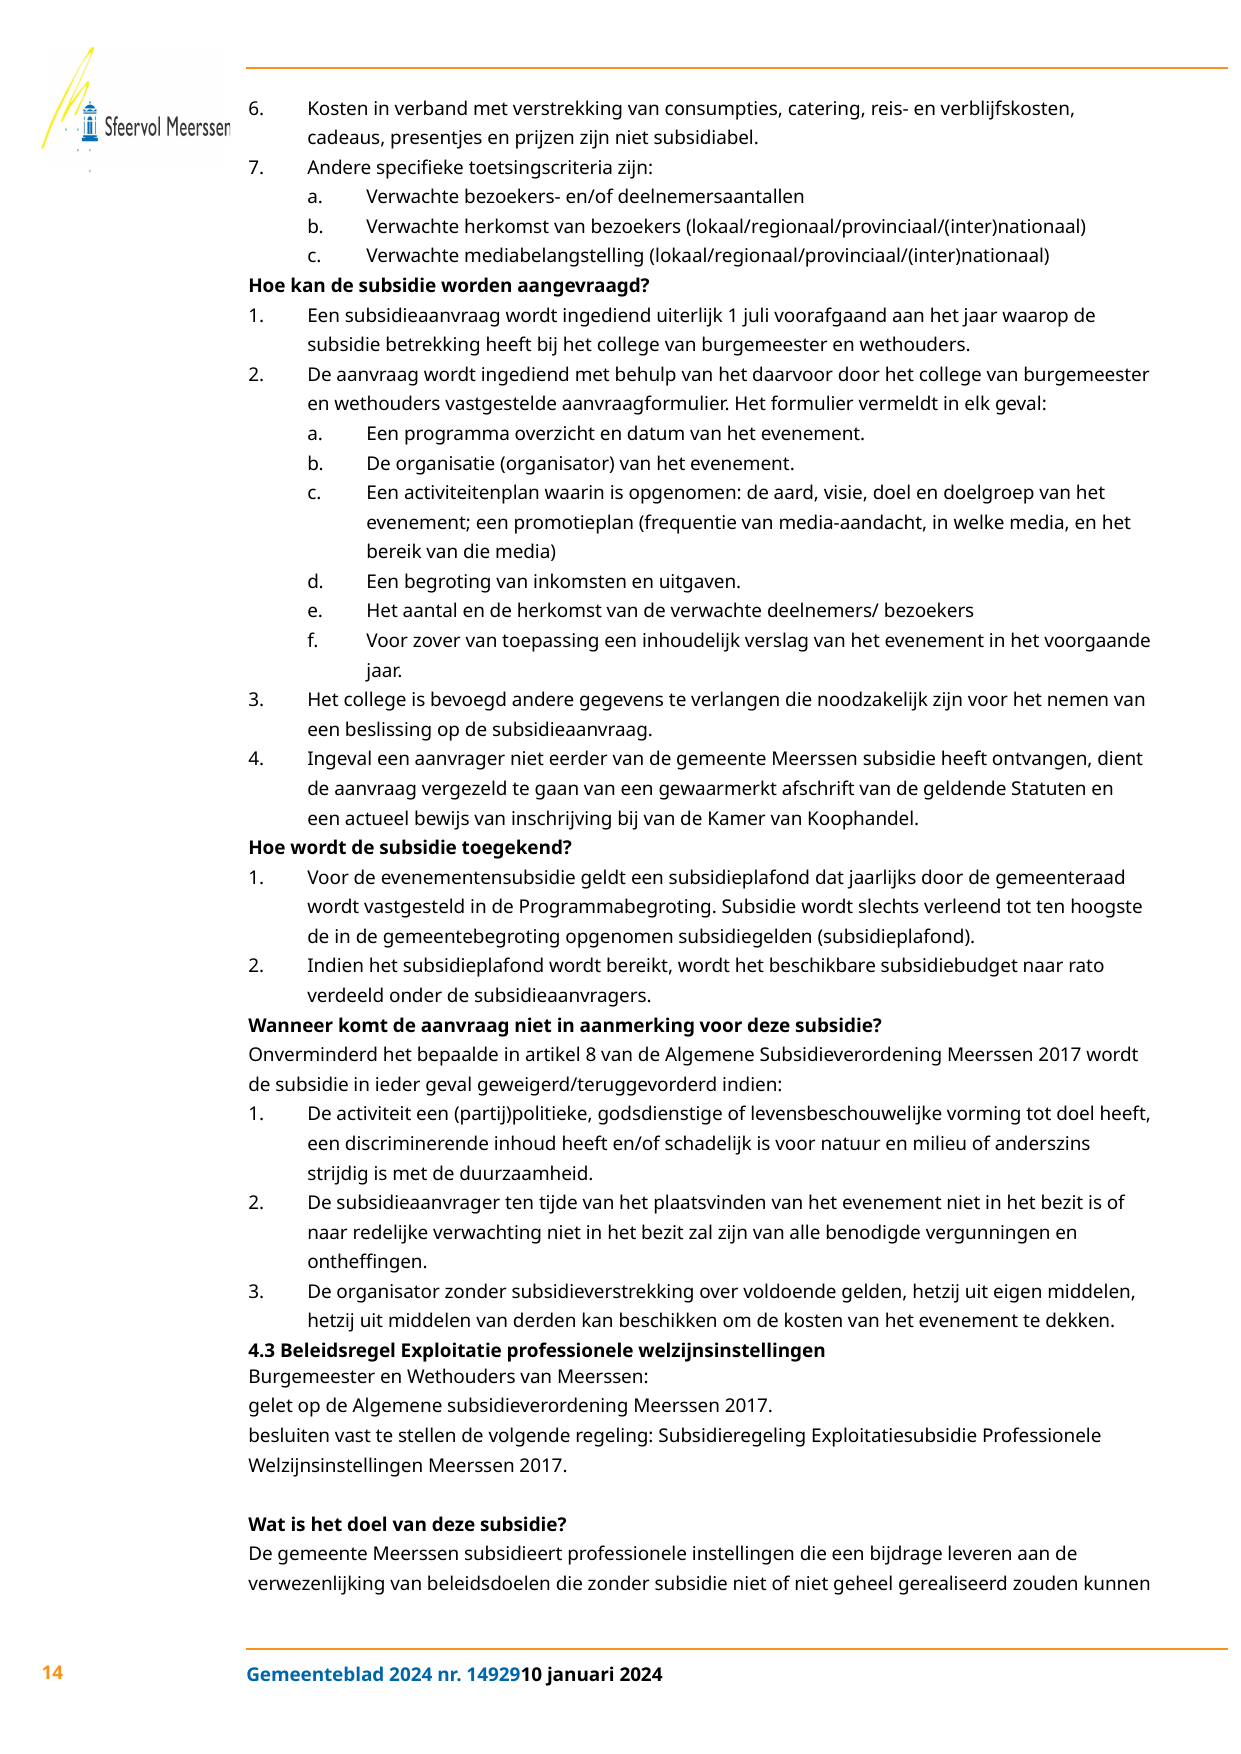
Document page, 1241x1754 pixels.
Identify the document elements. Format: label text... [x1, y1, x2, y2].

text De gemeente Meerssen subsidieert professionele instellingen die een bijdrage leveren aan de verwezenlijking van beleidsdoelen die zonder subsidie niet of niet geheel gerealiseerd zouden kunnen [248, 1541, 1152, 1596]
text Wat is het doel van deze subsidie? [248, 1511, 1152, 1537]
list Voor de evenementensubsidie geldt een subsidieplafond dat jaarlijks door de gemeenteraad wordt vastgesteld in de Programmabegroting. Subsidie wordt slechts verleend tot ten hoogste de in de gemeentebegroting opgenomen subsidiegelden (subsidieplafond). [248, 864, 1152, 949]
text Wanneer komt de aanvraag niet in aanmerking voor deze subsidie? [248, 1012, 1152, 1038]
picture [41, 47, 231, 172]
list Een begroting van inkomsten en uitgaven. [307, 568, 1152, 594]
list De activiteit een (partij)politieke, godsdienstige of levensbeschouwelijke vorming tot doel heeft, een discriminerende inhoud heeft en/of schadelijk is voor natuur en milieu of anderszins strijdig is met de duurzaamheid. [248, 1101, 1152, 1186]
list Kosten in verband met verstrekking van consumpties, catering, reis- en verblijfskosten, cadeaus, presentjes en prijzen zijn niet subsidiabel. [248, 95, 1152, 150]
text Burgemeester en Wethouders van Meerssen: [248, 1363, 1152, 1389]
list Indien het subsidieplafond wordt bereikt, wordt het beschikbare subsidiebudget naar rato verdeeld onder de subsidieaanvragers. [248, 953, 1152, 1008]
list Het college is bevoegd andere gegevens te verlangen die noodzakelijk zijn voor het nemen van een beslissing op de subsidieaanvraag. [248, 686, 1152, 742]
list Verwachte herkomst van bezoekers (lokaal/regionaal/provinciaal/(inter)nationaal) [307, 213, 1152, 239]
text besluiten vast te stellen de volgende regeling: Subsidieregeling Exploitatiesubsidie Professionele Welzijnsinstellingen Meerssen 2017. [248, 1422, 1152, 1477]
list Ingeval een aanvrager niet eerder van de gemeente Meerssen subsidie heeft ontvangen, dient de aanvraag vergezeld te gaan van een gewaarmerkt afschrift van de geldende Statuten en een actueel bewijs van inschrijving bij van de Kamer van Koophandel. [248, 746, 1152, 831]
list Een programma overzicht en datum van het evenement. [307, 420, 1152, 446]
list De organisatie (organisator) van het evenement. [307, 450, 1152, 476]
text gelet op de Algemene subsidieverordening Meerssen 2017. [248, 1393, 1152, 1418]
list Andere specifieke toetsingscriteria zijn: [248, 154, 1152, 180]
text Onverminderd het bepaalde in artikel 8 van de Algemene Subsidieverordening Meerssen 2017 wordt de subsidie in ieder geval geweigerd/teruggevorderd indien: [248, 1041, 1152, 1097]
text Hoe kan de subsidie worden aangevraagd? [248, 272, 1152, 298]
list Verwachte mediabelangstelling (lokaal/regionaal/provinciaal/(inter)nationaal) [307, 243, 1152, 268]
list Het aantal en de herkomst van de verwachte deelnemers/ bezoekers [307, 598, 1152, 623]
list De organisator zonder subsidieverstrekking over voldoende gelden, hetzij uit eigen middelen, hetzij uit middelen van derden kan beschikken om de kosten van het evenement te dekken. [248, 1278, 1152, 1333]
text Hoe wordt de subsidie toegekend? [248, 834, 1152, 860]
list Verwachte bezoekers- en/of deelnemersaantallen [307, 183, 1152, 209]
list Een activiteitenplan waarin is opgenomen: de aard, visie, doel en doelgroep van het evenement; een promotieplan (frequentie van media-aandacht, in welke media, en het bereik van die media) [307, 479, 1152, 564]
list Voor zover van toepassing een inhoudelijk verslag van het evenement in het voorgaande jaar. [307, 627, 1152, 683]
text 4.3 Beleidsregel Exploitatie professionele welzijnsinstellingen [248, 1337, 1152, 1363]
list De subsidieaanvrager ten tijde van het plaatsvinden van het evenement niet in het bezit is of naar redelijke verwachting niet in het bezit zal zijn van alle benodigde vergunningen en ontheffingen. [248, 1189, 1152, 1274]
list De aanvraag wordt ingediend met behulp van het daarvoor door het college van burgemeester en wethouders vastgestelde aanvraagformulier. Het formulier vermeldt in elk geval: [248, 361, 1152, 416]
list Een subsidieaanvraag wordt ingediend uiterlijk 1 juli voorafgaand aan het jaar waarop de subsidie betrekking heeft bij het college van burgemeester en wethouders. [248, 302, 1152, 357]
